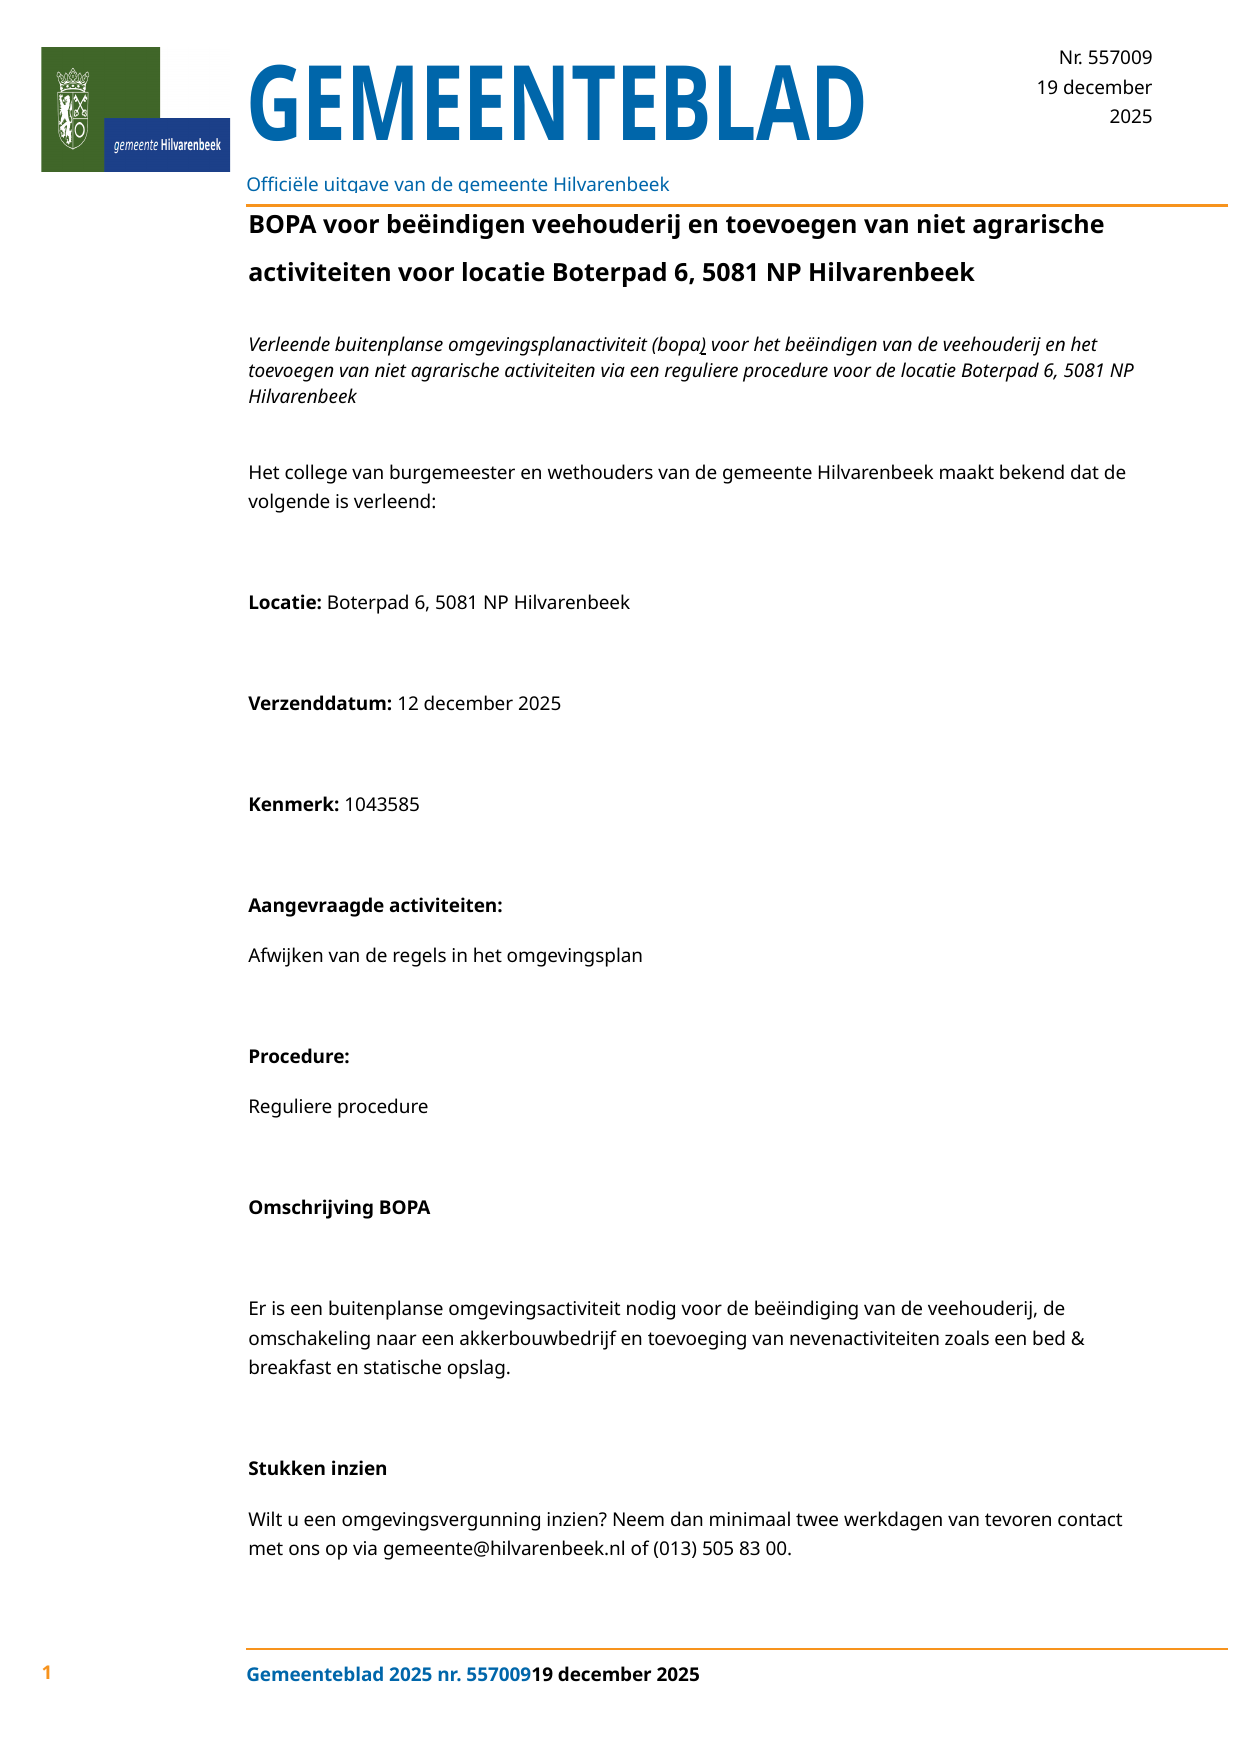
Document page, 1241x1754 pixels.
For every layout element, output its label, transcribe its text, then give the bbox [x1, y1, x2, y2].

text Wilt u een omgevingsvergunning inzien? Neem dan minimaal twee werkdagen van tevoren contact met ons op via gemeente@hilvarenbeek.nl of (013) 505 83 00. [248, 1506, 1152, 1561]
text Het college van burgemeester en wethouders van de gemeente Hilvarenbeek maakt bekend dat de volgende is verleend: [248, 459, 1152, 514]
text Verleende buitenplanse omgevingsplanactiviteit (bopa) voor het beëindigen van de veehouderij en het toevoegen van niet agrarische activiteiten via een reguliere procedure voor de locatie Boterpad 6, 5081 NP Hilvarenbeek [248, 331, 1152, 409]
text Afwijken van de regels in het omgevingsplan [248, 942, 1152, 968]
text Er is een buitenplanse omgevingsactiviteit nodig voor de beëindiging van de veehouderij, de omschakeling naar een akkerbouwbedrijf en toevoeging van nevenactiviteiten zoals een bed & breakfast en statische opslag. [248, 1295, 1152, 1380]
text Omschrijving BOPA [248, 1194, 1152, 1220]
text Verzenddatum: 12 december 2025 [248, 690, 1152, 716]
text Aangevraagde activiteiten: [248, 892, 1152, 918]
picture [41, 47, 231, 172]
text BOPA voor beëindigen veehouderij en toevoegen van niet agrarische activiteiten voor locatie Boterpad 6, 5081 NP Hilvarenbeek [248, 207, 1152, 288]
text Locatie: Boterpad 6, 5081 NP Hilvarenbeek [248, 589, 1152, 615]
text Stukken inzien [248, 1455, 1152, 1481]
text Procedure: [248, 1043, 1152, 1069]
text Reguliere procedure [248, 1094, 1152, 1119]
text Kenmerk: 1043585 [248, 791, 1152, 817]
